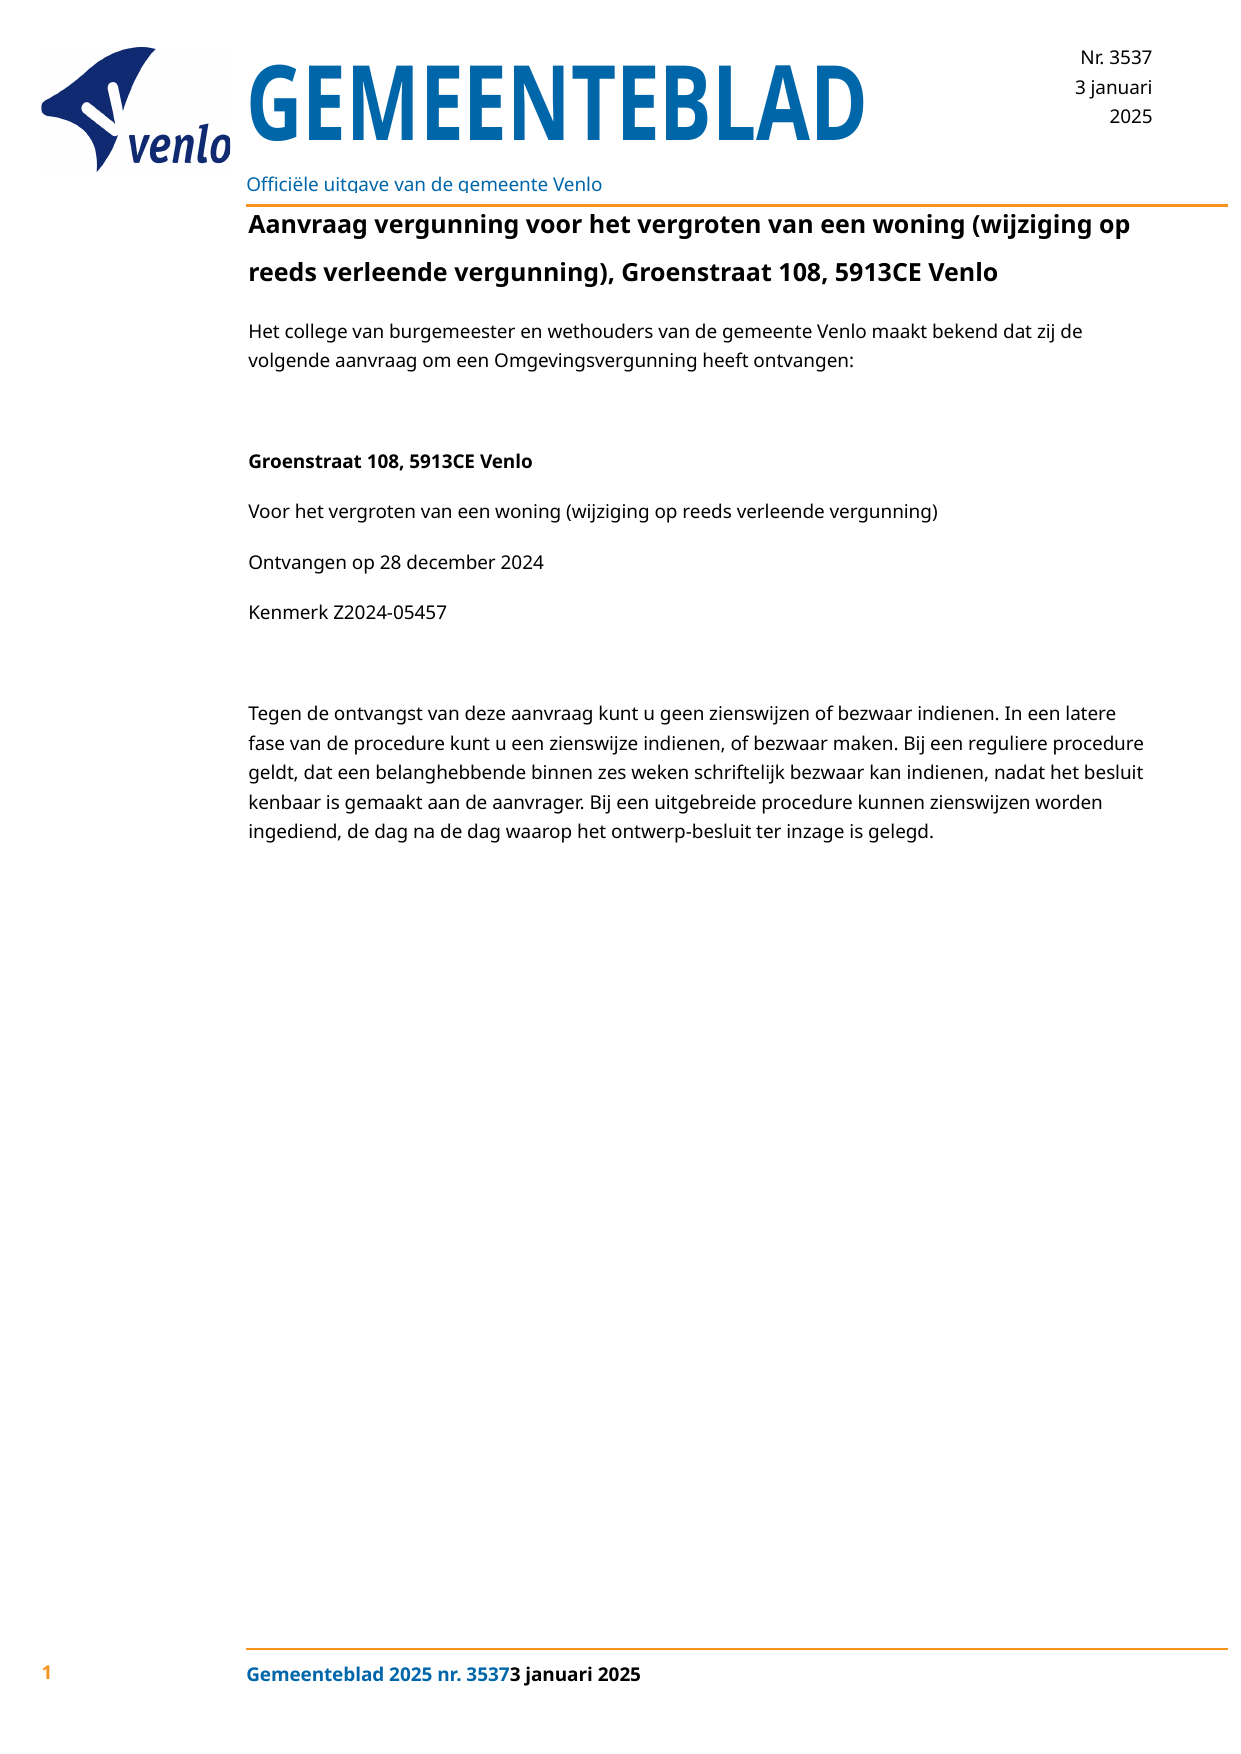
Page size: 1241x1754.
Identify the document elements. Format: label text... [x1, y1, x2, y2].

text Aanvraag vergunning voor het vergroten van een woning (wijziging op reeds verleende vergunning), Groenstraat 108, 5913CE Venlo [248, 207, 1152, 288]
text Ontvangen op 28 december 2024 [248, 549, 1152, 575]
text Groenstraat 108, 5913CE Venlo [248, 448, 1152, 474]
text Kenmerk Z2024-05457 [248, 599, 1152, 625]
text Tegen de ontvangst van deze aanvraag kunt u geen zienswijzen of bezwaar indienen. In een latere fase van de procedure kunt u een zienswijze indienen, of bezwaar maken. Bij een reguliere procedure geldt, dat een belanghebbende binnen zes weken schriftelijk bezwaar kan indienen, nadat het besluit kenbaar is gemaakt aan de aanvrager. Bij een uitgebreide procedure kunnen zienswijzen worden ingediend, de dag na de dag waarop het ontwerp-besluit ter inzage is gelegd. [248, 700, 1152, 844]
picture [41, 47, 231, 172]
text Het college van burgemeester en wethouders van de gemeente Venlo maakt bekend dat zij de volgende aanvraag om een Omgevingsvergunning heeft ontvangen: [248, 318, 1152, 373]
text Voor het vergroten van een woning (wijziging op reeds verleende vergunning) [248, 499, 1152, 524]
